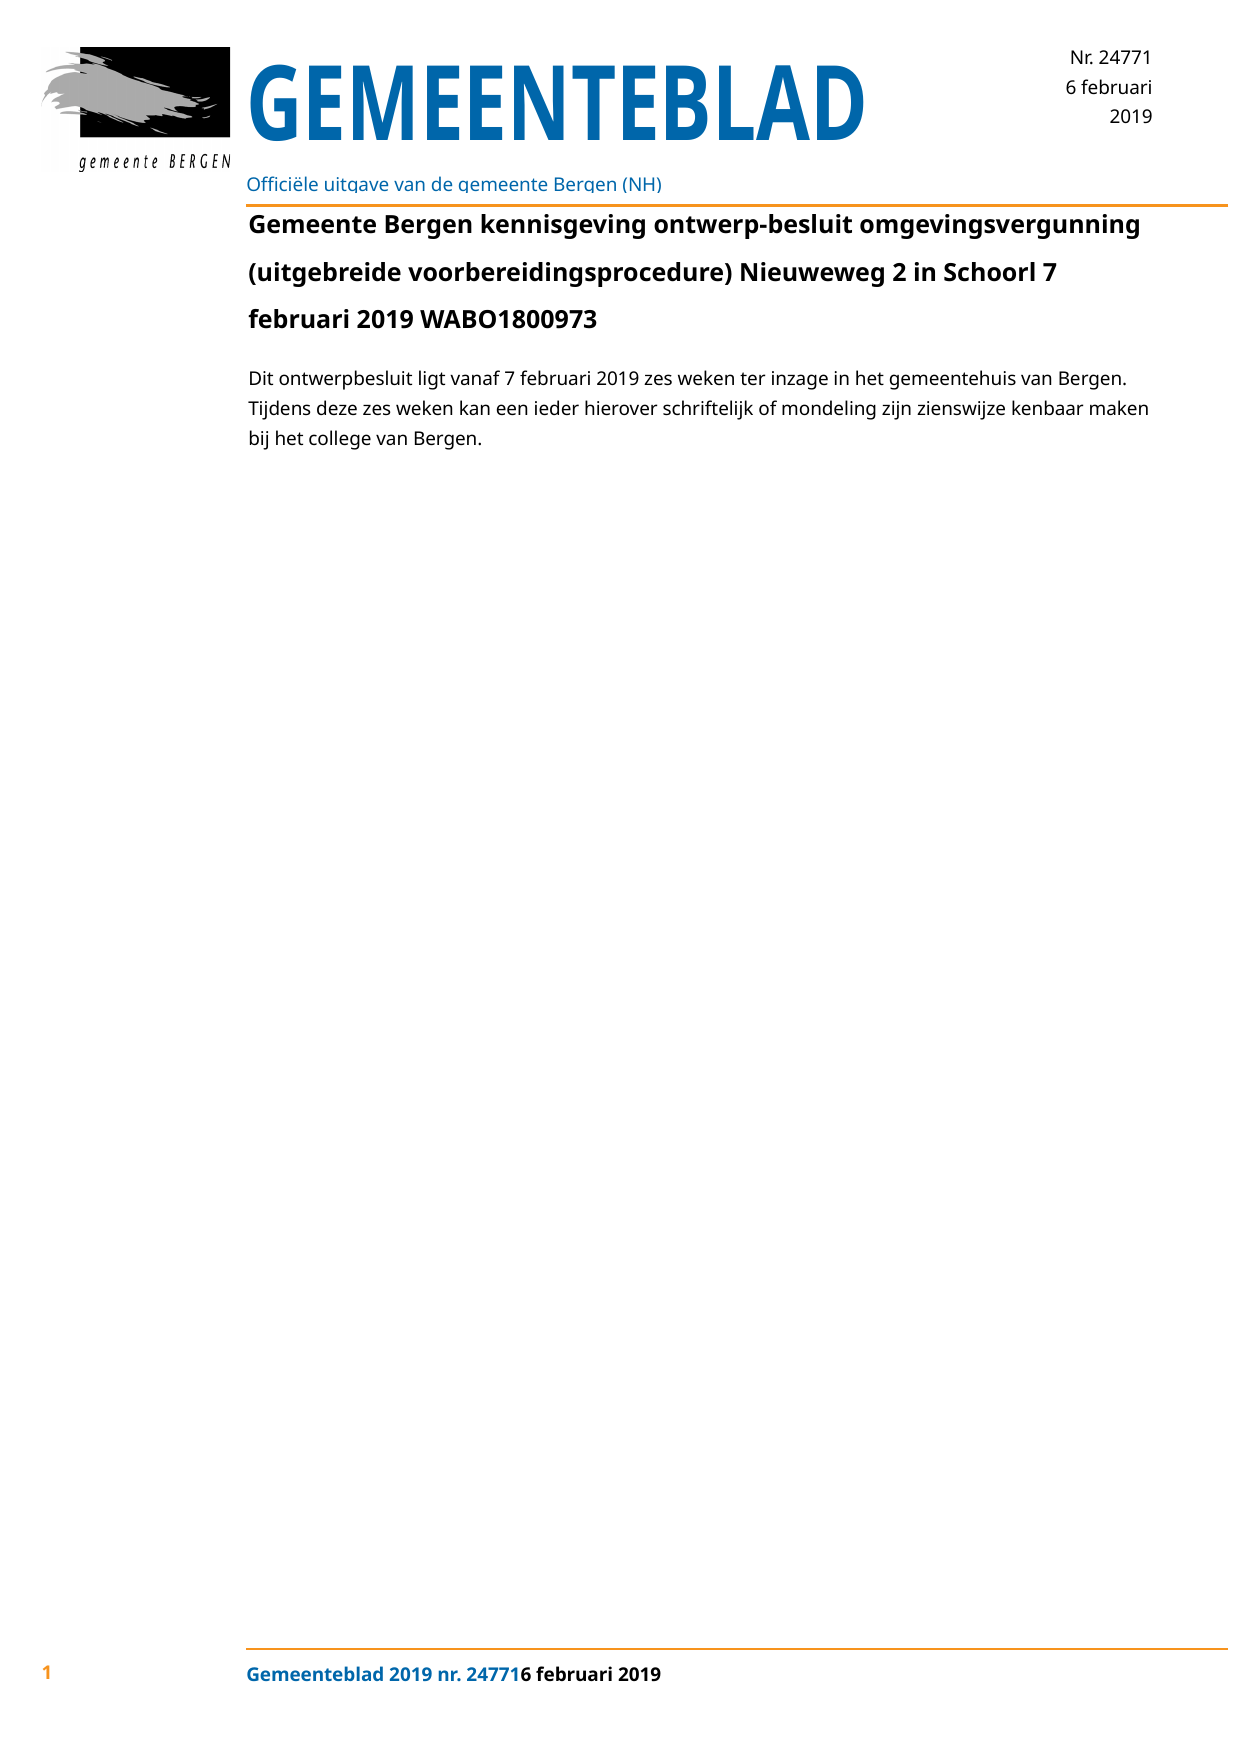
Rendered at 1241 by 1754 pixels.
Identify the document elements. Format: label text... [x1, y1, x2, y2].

text Dit ontwerpbesluit ligt vanaf 7 februari 2019 zes weken ter inzage in het gemeentehuis van Bergen. Tijdens deze zes weken kan een ieder hierover schriftelijk of mondeling zijn zienswijze kenbaar maken bij het college van Bergen. [248, 366, 1152, 450]
text Gemeente Bergen kennisgeving ontwerp-besluit omgevingsvergunning (uitgebreide voorbereidingsprocedure) Nieuweweg 2 in Schoorl 7 februari 2019 WABO1800973 [248, 207, 1152, 336]
picture [41, 47, 231, 172]
